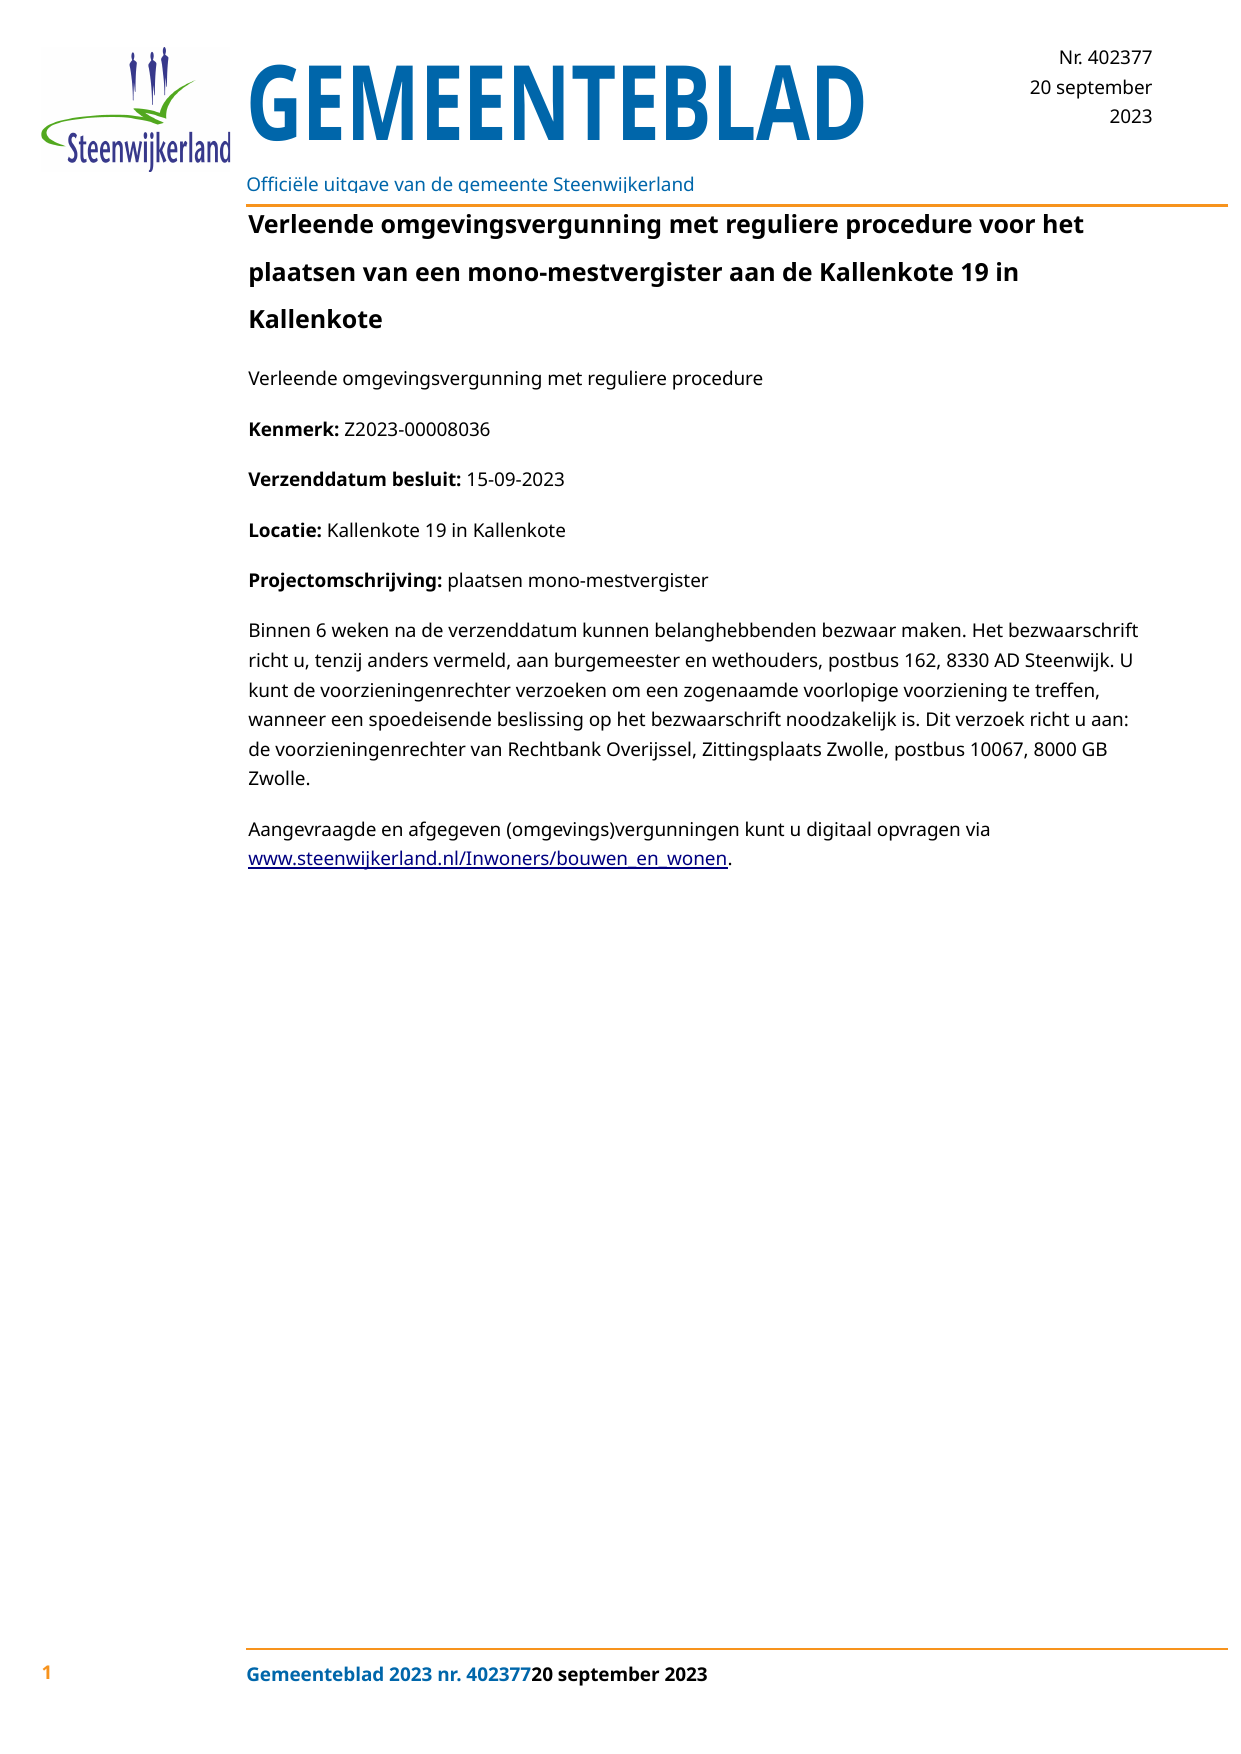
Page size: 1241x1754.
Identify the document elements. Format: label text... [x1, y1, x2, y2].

text Verleende omgevingsvergunning met reguliere procedure [248, 366, 1152, 391]
picture [41, 47, 231, 172]
text Projectomschrijving: plaatsen mono-mestvergister [248, 567, 1152, 593]
text Verleende omgevingsvergunning met reguliere procedure voor het plaatsen van een mono-mestvergister aan de Kallenkote 19 in Kallenkote [248, 207, 1152, 336]
text Binnen 6 weken na de verzenddatum kunnen belanghebbenden bezwaar maken. Het bezwaarschrift richt u, tenzij anders vermeld, aan burgemeester en wethouders, postbus 162, 8330 AD Steenwijk. U kunt de voorzieningenrechter verzoeken om een zogenaamde voorlopige voorziening te treffen, wanneer een spoedeisende beslissing op het bezwaarschrift noodzakelijk is. Dit verzoek richt u aan: de voorzieningenrechter van Rechtbank Overijssel, Zittingsplaats Zwolle, postbus 10067, 8000 GB Zwolle. [248, 618, 1152, 791]
text Verzenddatum besluit: 15-09-2023 [248, 466, 1152, 492]
text Kenmerk: Z2023-00008036 [248, 416, 1152, 442]
text Aangevraagde en afgegeven (omgevings)vergunningen kunt u digitaal opvragen via www.steenwijkerland.nl/Inwoners/bouwen_en_wonen. [248, 816, 1152, 871]
text Locatie: Kallenkote 19 in Kallenkote [248, 517, 1152, 542]
